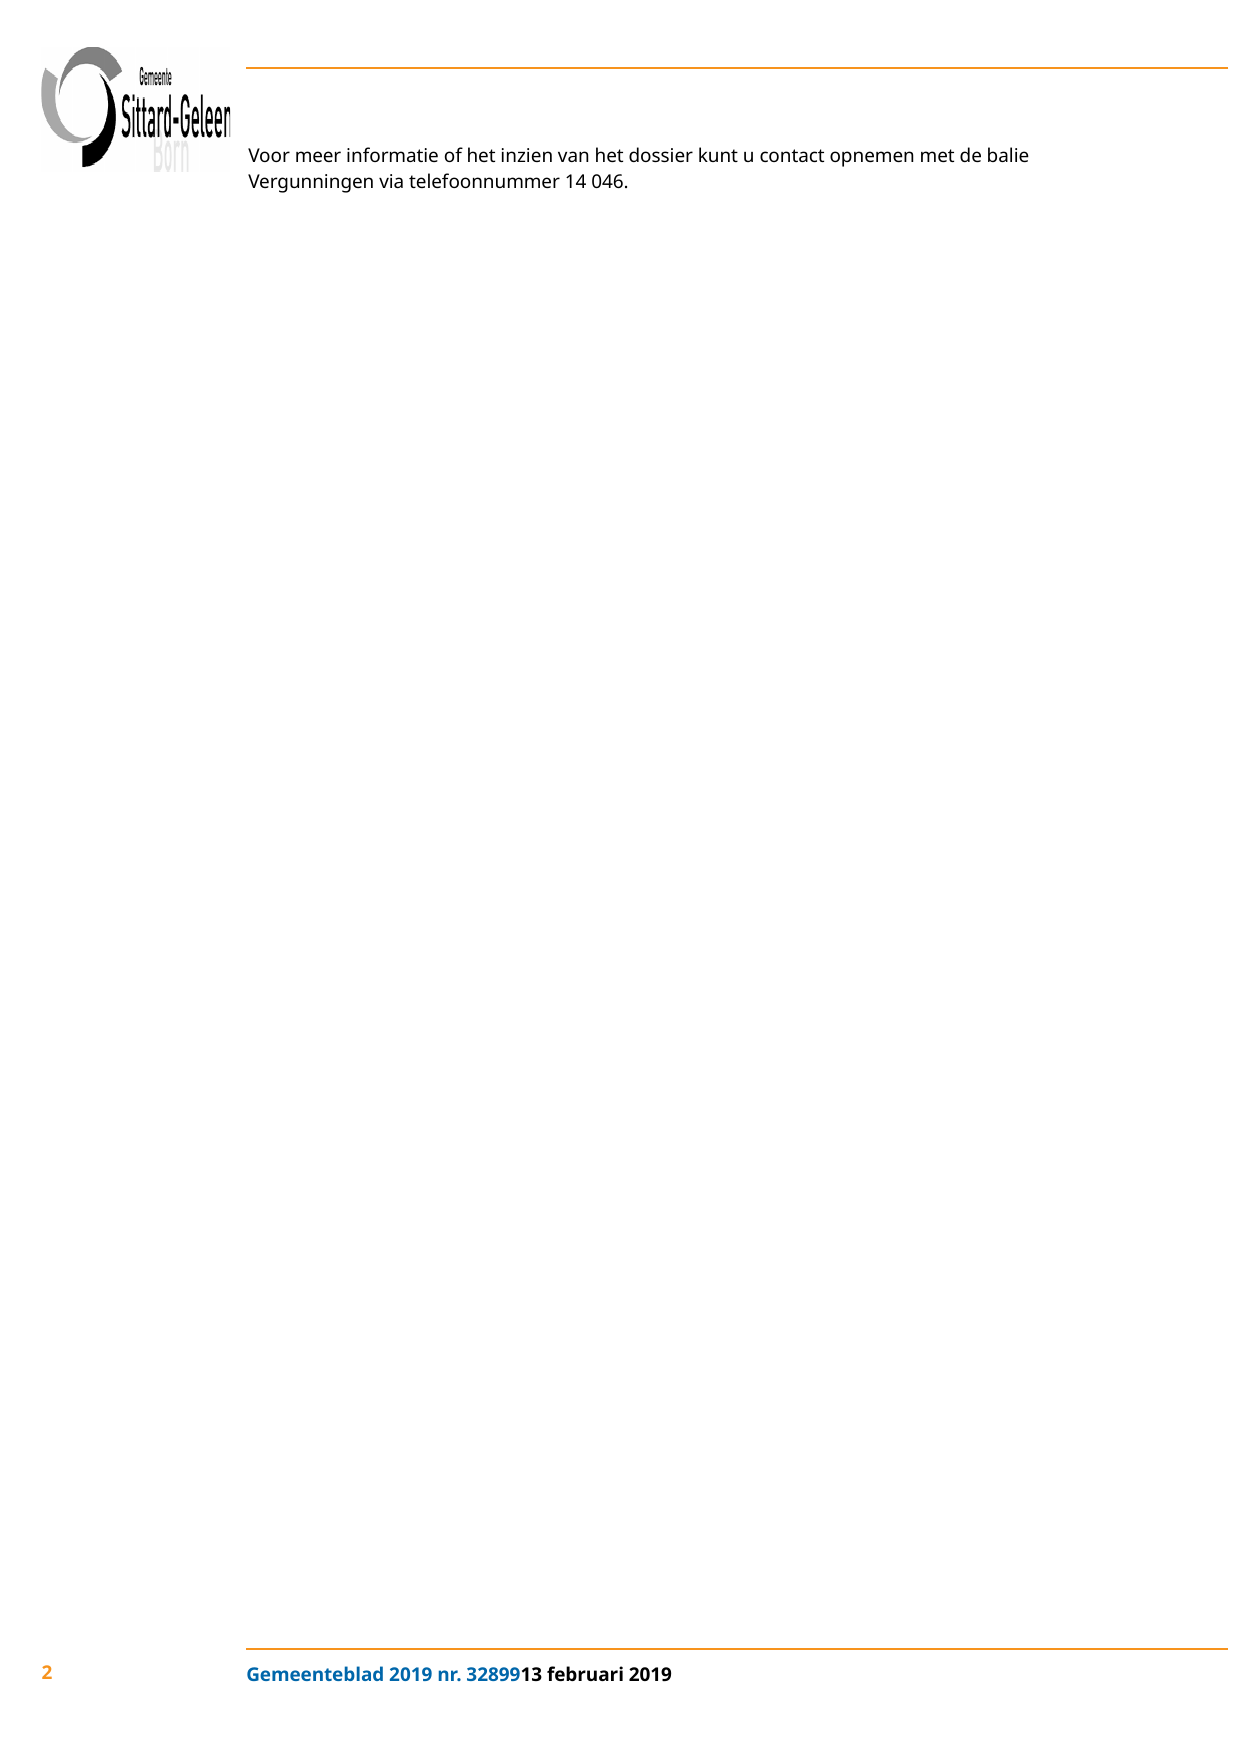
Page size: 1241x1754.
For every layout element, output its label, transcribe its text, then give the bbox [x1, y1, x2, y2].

picture [41, 47, 231, 172]
text Voor meer informatie of het inzien van het dossier kunt u contact opnemen met de balie Vergunningen via telefoonnummer 14 046. [248, 143, 1152, 194]
